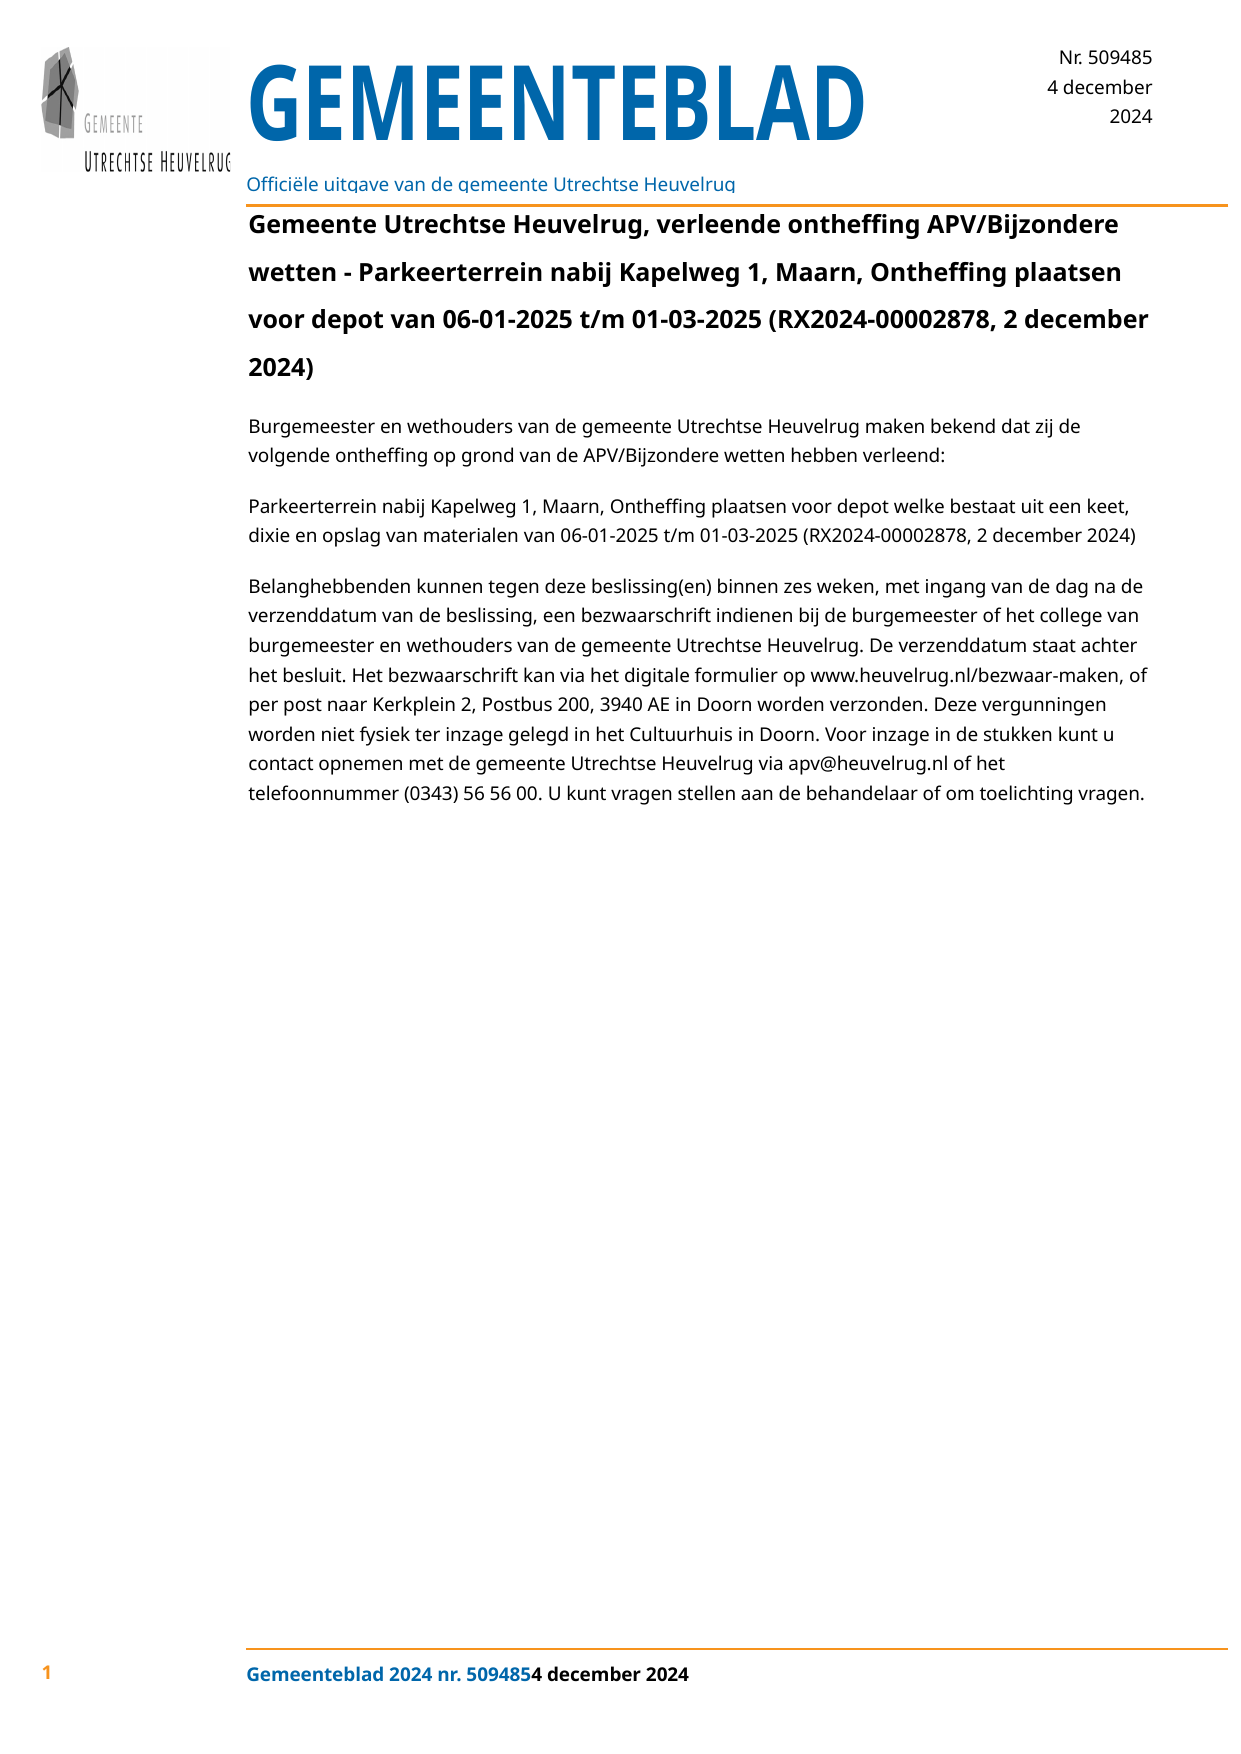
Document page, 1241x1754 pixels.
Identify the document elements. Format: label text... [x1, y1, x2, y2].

text Burgemeester en wethouders van de gemeente Utrechtse Heuvelrug maken bekend dat zij de volgende ontheffing op grond van de APV/Bijzondere wetten hebben verleend: [248, 413, 1152, 468]
text Gemeente Utrechtse Heuvelrug, verleende ontheffing APV/Bijzondere wetten - Parkeerterrein nabij Kapelweg 1, Maarn, Ontheffing plaatsen voor depot van 06-01-2025 t/m 01-03-2025 (RX2024-00002878, 2 december 2024) [248, 207, 1152, 384]
picture [41, 47, 231, 172]
text Belanghebbenden kunnen tegen deze beslissing(en) binnen zes weken, met ingang van de dag na de verzenddatum van de beslissing, een bezwaarschrift indienen bij de burgemeester of het college van burgemeester en wethouders van de gemeente Utrechtse Heuvelrug. De verzenddatum staat achter het besluit. Het bezwaarschrift kan via het digitale formulier op www.heuvelrug.nl/bezwaar-maken, of per post naar Kerkplein 2, Postbus 200, 3940 AE in Doorn worden verzonden. Deze vergunningen worden niet fysiek ter inzage gelegd in het Cultuurhuis in Doorn. Voor inzage in de stukken kunt u contact opnemen met de gemeente Utrechtse Heuvelrug via apv@heuvelrug.nl of het telefoonnummer (0343) 56 56 00. U kunt vragen stellen aan de behandelaar of om toelichting vragen. [248, 573, 1152, 806]
text Parkeerterrein nabij Kapelweg 1, Maarn, Ontheffing plaatsen voor depot welke bestaat uit een keet, dixie en opslag van materialen van 06-01-2025 t/m 01-03-2025 (RX2024-00002878, 2 december 2024) [248, 493, 1152, 548]
